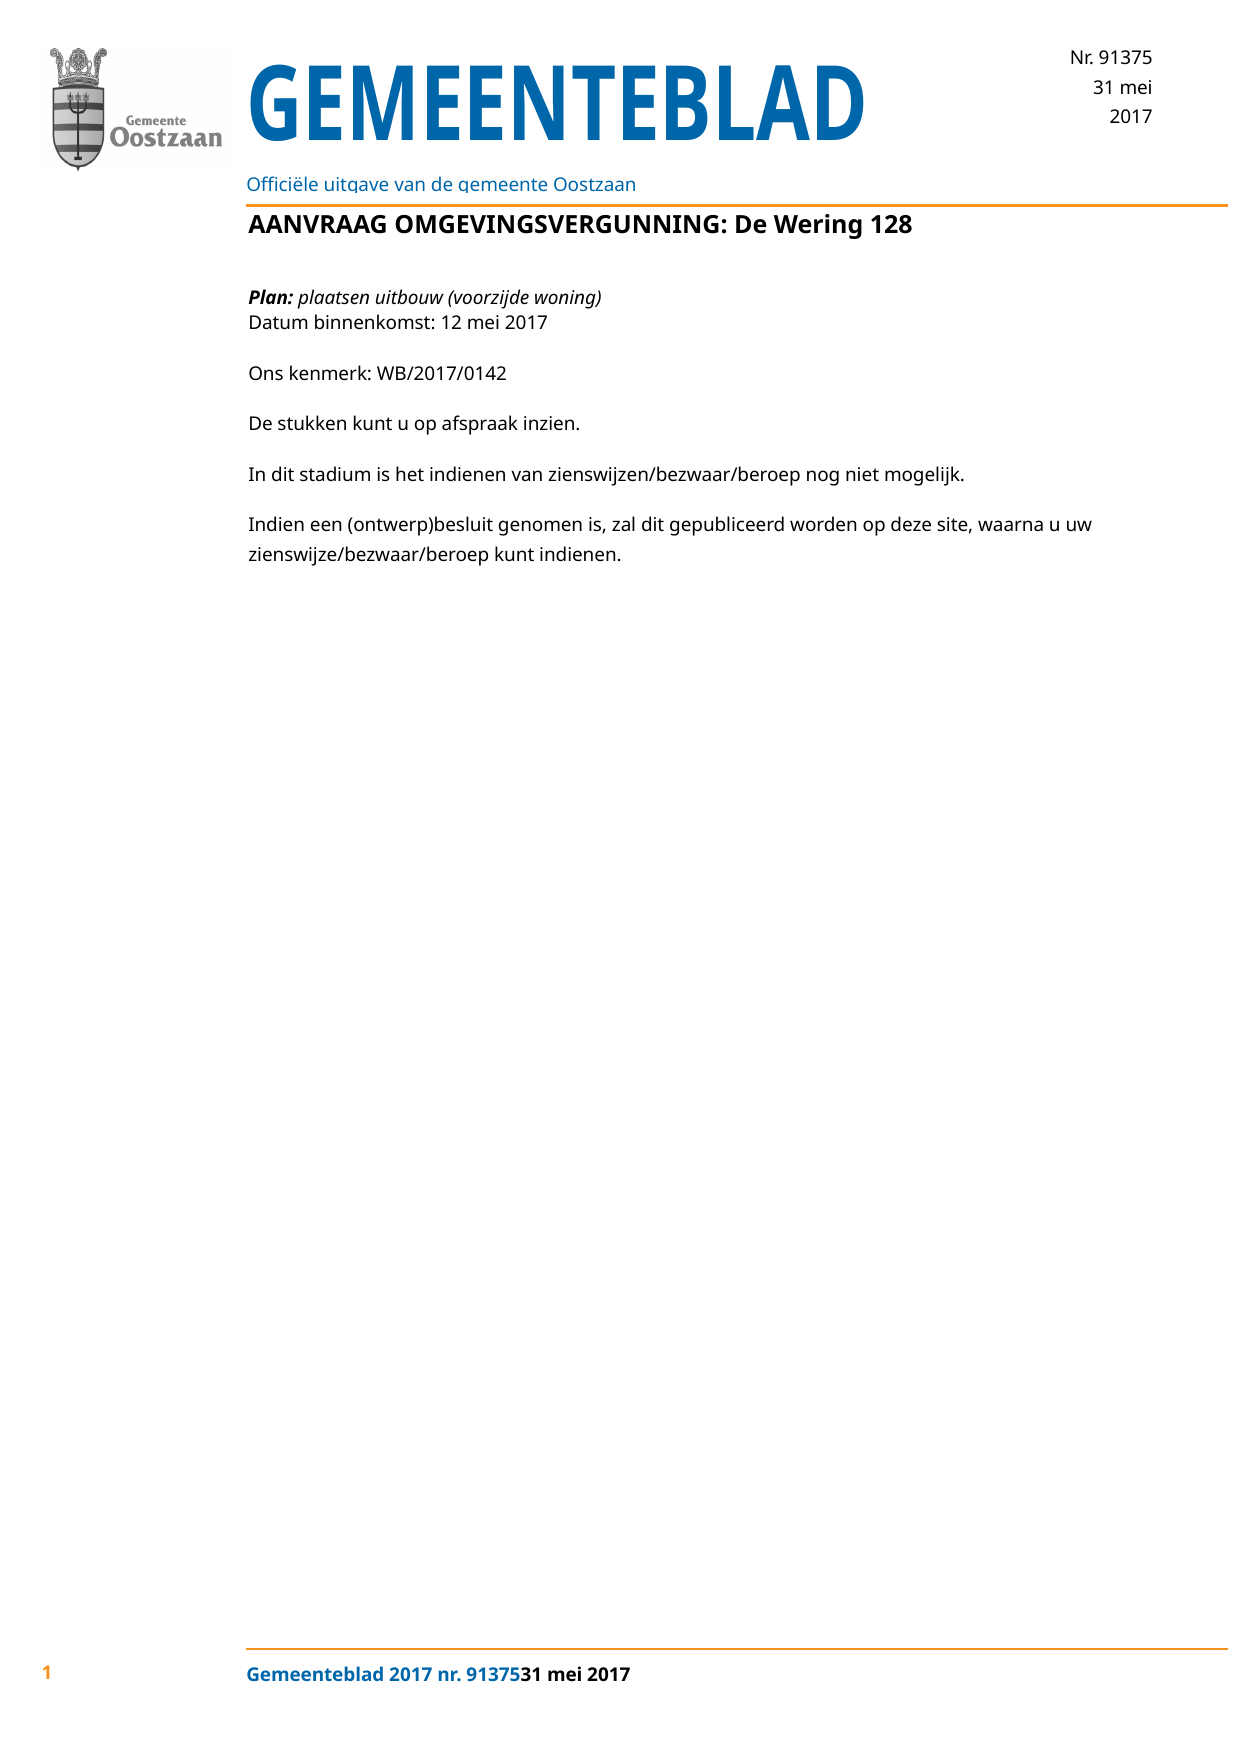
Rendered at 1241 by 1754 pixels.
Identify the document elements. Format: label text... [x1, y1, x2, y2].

text Plan: plaatsen uitbouw (voorzijde woning) [248, 284, 1152, 309]
text Indien een (ontwerp)besluit genomen is, zal dit gepubliceerd worden op deze site, waarna u uw zienswijze/bezwaar/beroep kunt indienen. [248, 511, 1152, 567]
text De stukken kunt u op afspraak inzien. [248, 410, 1152, 436]
text AANVRAAG OMGEVINGSVERGUNNING: De Wering 128 [248, 207, 1152, 241]
text In dit stadium is het indienen van zienswijzen/bezwaar/beroep nog niet mogelijk. [248, 461, 1152, 487]
text Datum binnenkomst: 12 mei 2017 [248, 309, 1152, 335]
picture [41, 47, 231, 172]
text Ons kenmerk: WB/2017/0142 [248, 360, 1152, 386]
